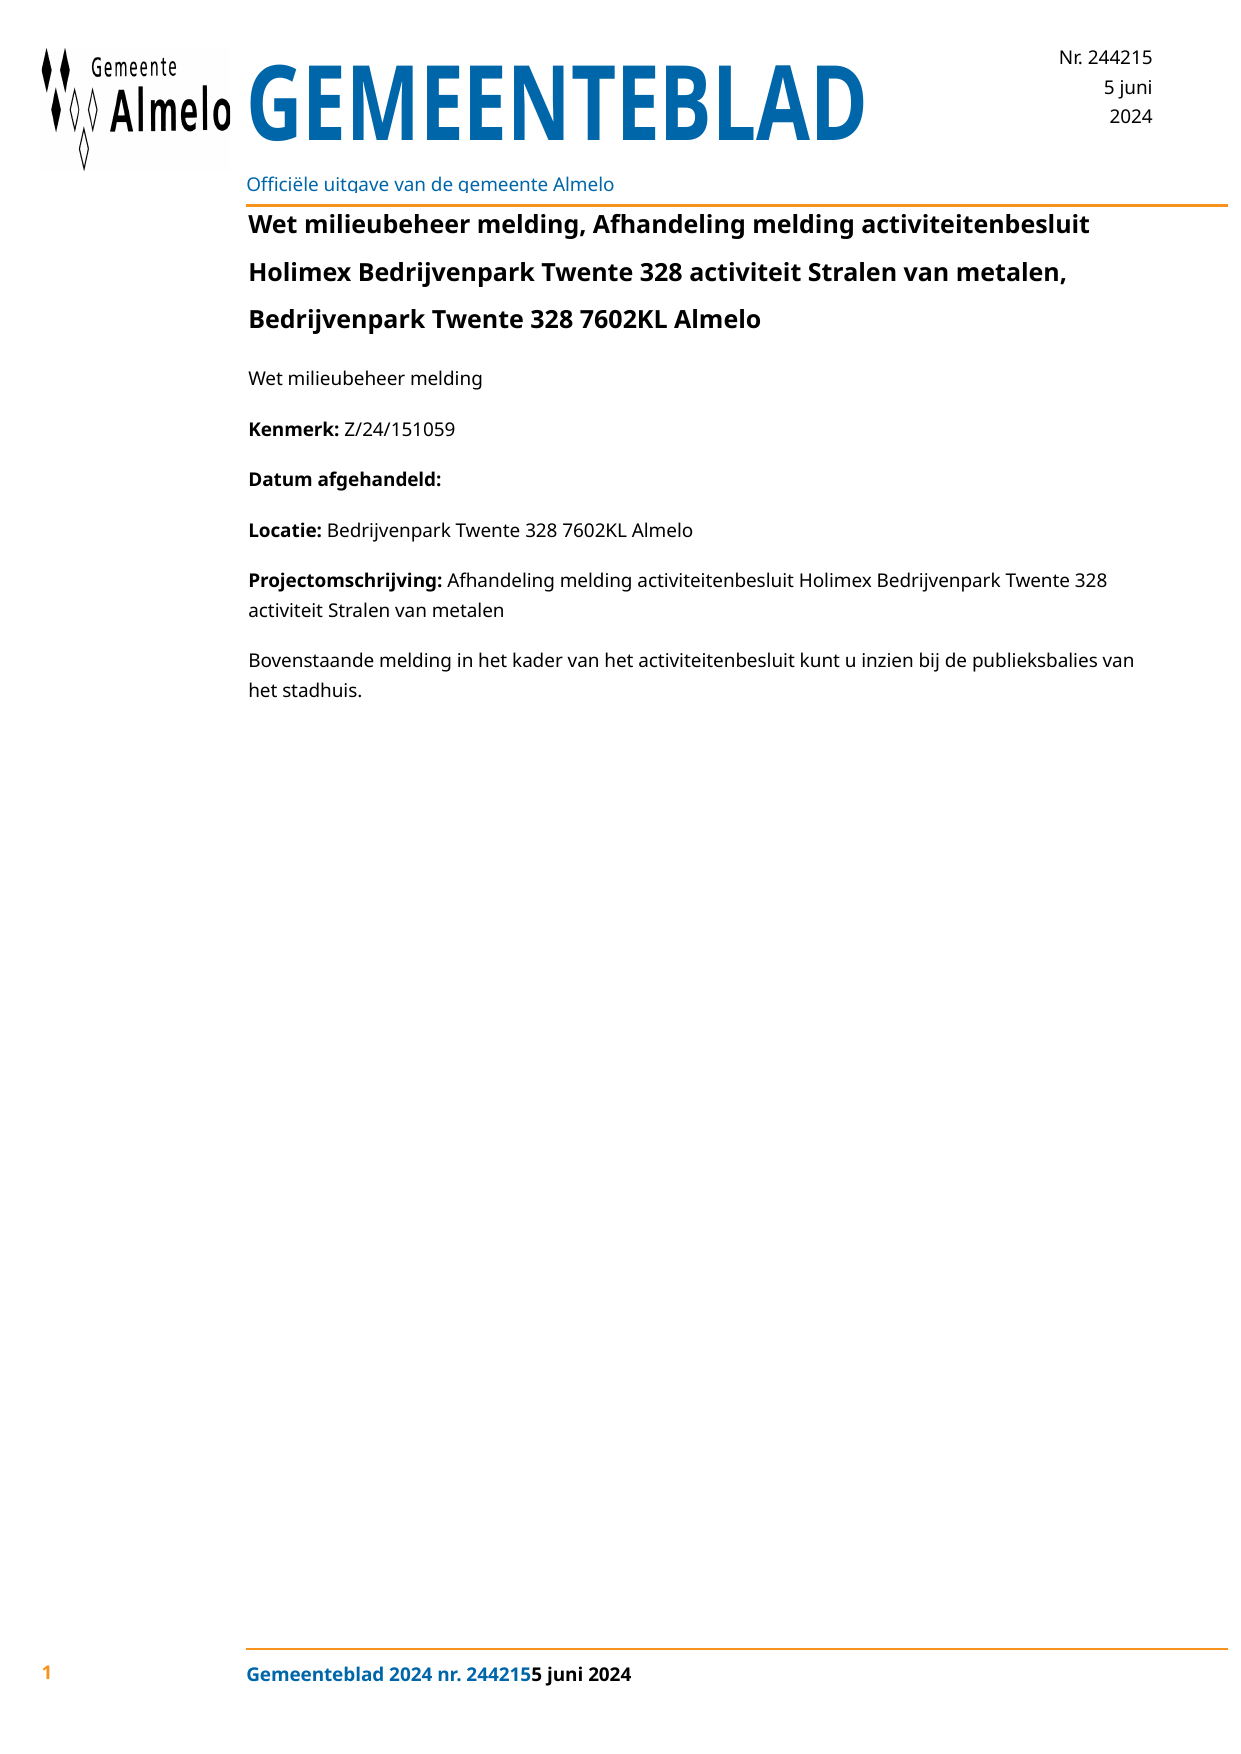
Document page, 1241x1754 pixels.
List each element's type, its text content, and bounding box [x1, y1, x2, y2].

text Projectomschrijving: Afhandeling melding activiteitenbesluit Holimex Bedrijvenpark Twente 328 activiteit Stralen van metalen [248, 567, 1152, 622]
text Locatie: Bedrijvenpark Twente 328 7602KL Almelo [248, 517, 1152, 542]
text Datum afgehandeld: [248, 466, 1152, 492]
text Bovenstaande melding in het kader van het activiteitenbesluit kunt u inzien bij de publieksbalies van het stadhuis. [248, 647, 1152, 702]
text Wet milieubeheer melding, Afhandeling melding activiteitenbesluit Holimex Bedrijvenpark Twente 328 activiteit Stralen van metalen, Bedrijvenpark Twente 328 7602KL Almelo [248, 207, 1152, 336]
picture [41, 47, 231, 172]
text Kenmerk: Z/24/151059 [248, 416, 1152, 442]
text Wet milieubeheer melding [248, 366, 1152, 391]
